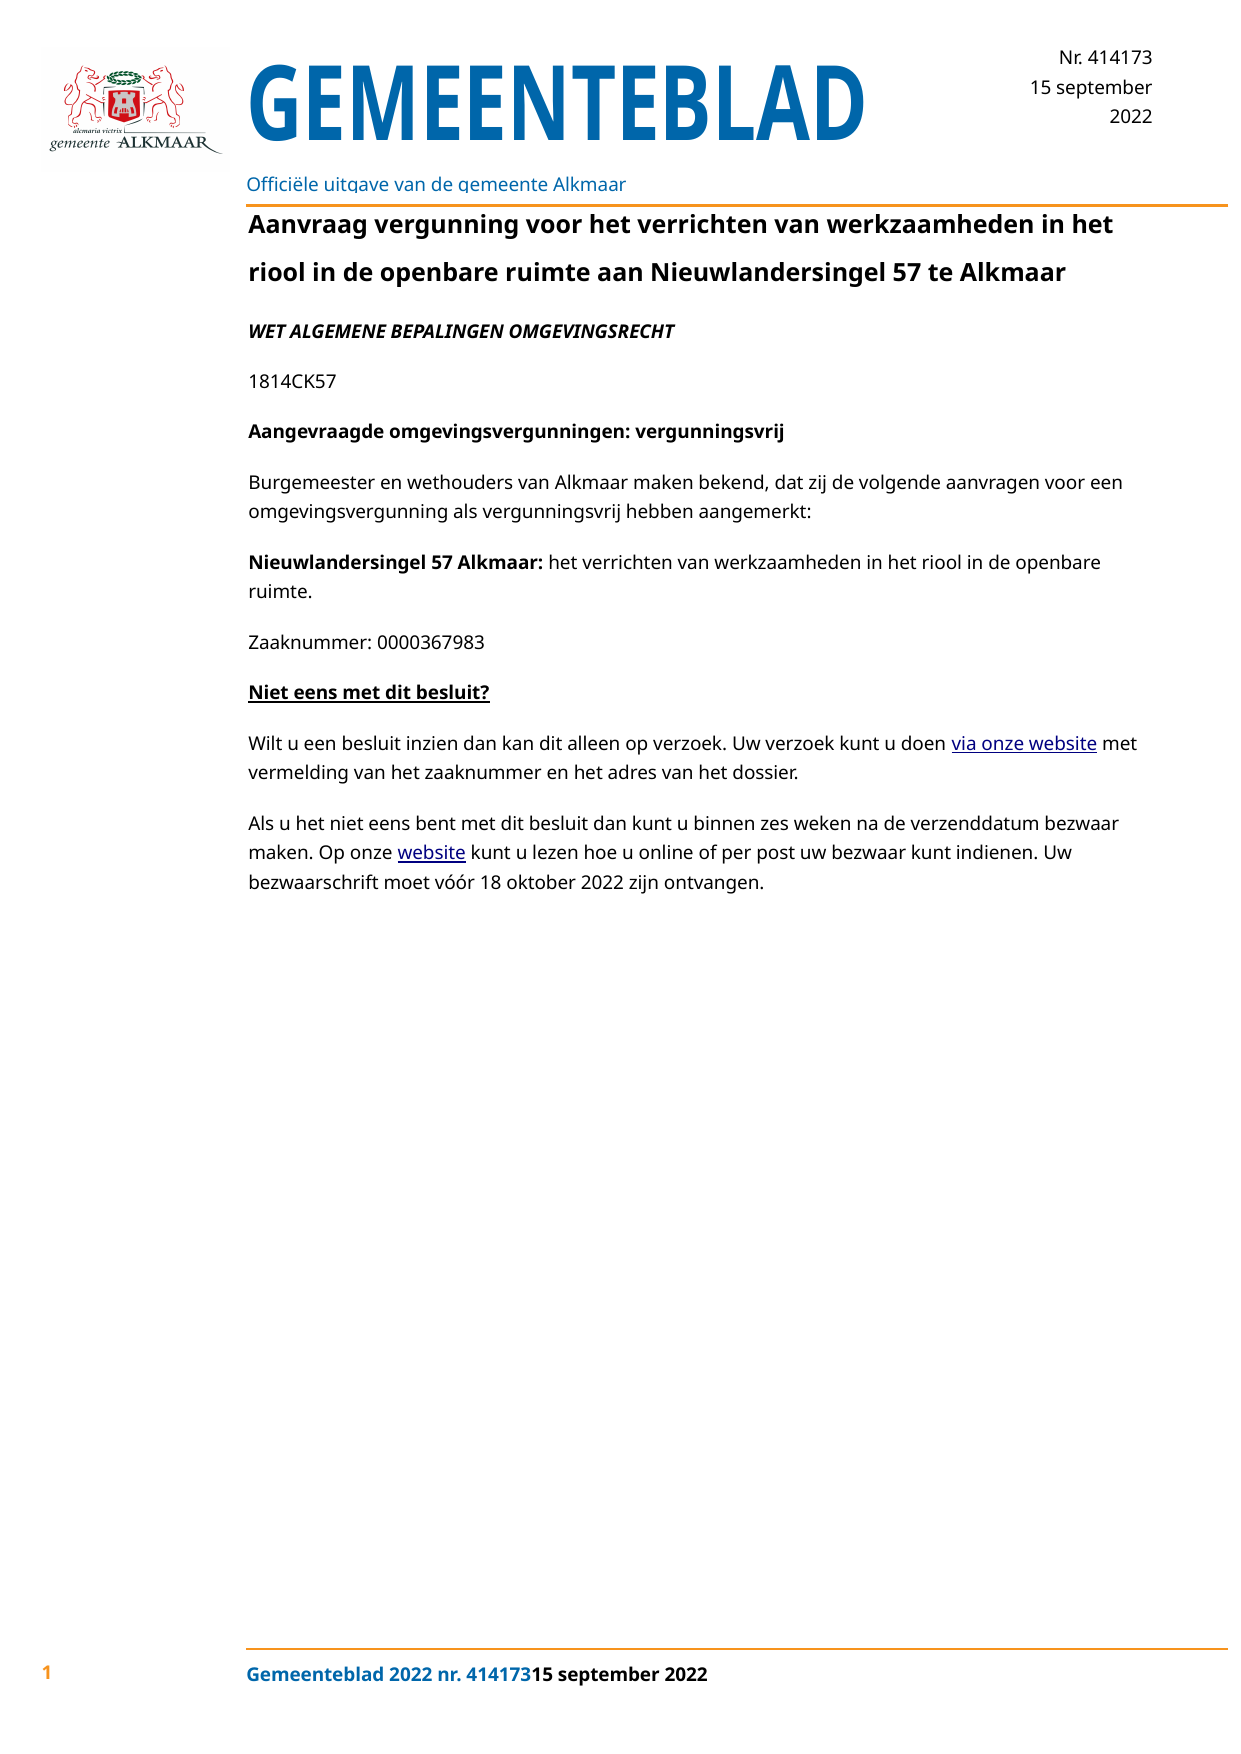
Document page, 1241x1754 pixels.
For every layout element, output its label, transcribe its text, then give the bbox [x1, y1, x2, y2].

text 1814CK57 [248, 368, 1152, 394]
text Zaaknummer: 0000367983 [248, 629, 1152, 655]
text Nieuwlandersingel 57 Alkmaar: het verrichten van werkzaamheden in het riool in de openbare ruimte. [248, 549, 1152, 604]
text WET ALGEMENE BEPALINGEN OMGEVINGSRECHT [248, 318, 1152, 344]
text Als u het niet eens bent met dit besluit dan kunt u binnen zes weken na de verzenddatum bezwaar maken. Op onze website kunt u lezen hoe u online of per post uw bezwaar kunt indienen. Uw bezwaarschrift moet vóór 18 oktober 2022 zijn ontvangen. [248, 810, 1152, 895]
text Aangevraagde omgevingsvergunningen: vergunningsvrij [248, 419, 1152, 444]
text Burgemeester en wethouders van Alkmaar maken bekend, dat zij de volgende aanvragen voor een omgevingsvergunning als vergunningsvrij hebben aangemerkt: [248, 469, 1152, 524]
text Niet eens met dit besluit? [248, 679, 1152, 705]
text Aanvraag vergunning voor het verrichten van werkzaamheden in het riool in de openbare ruimte aan Nieuwlandersingel 57 te Alkmaar [248, 207, 1152, 288]
text Wilt u een besluit inzien dan kan dit alleen op verzoek. Uw verzoek kunt u doen via onze website met vermelding van het zaaknummer en het adres van het dossier. [248, 730, 1152, 785]
picture [41, 47, 231, 172]
